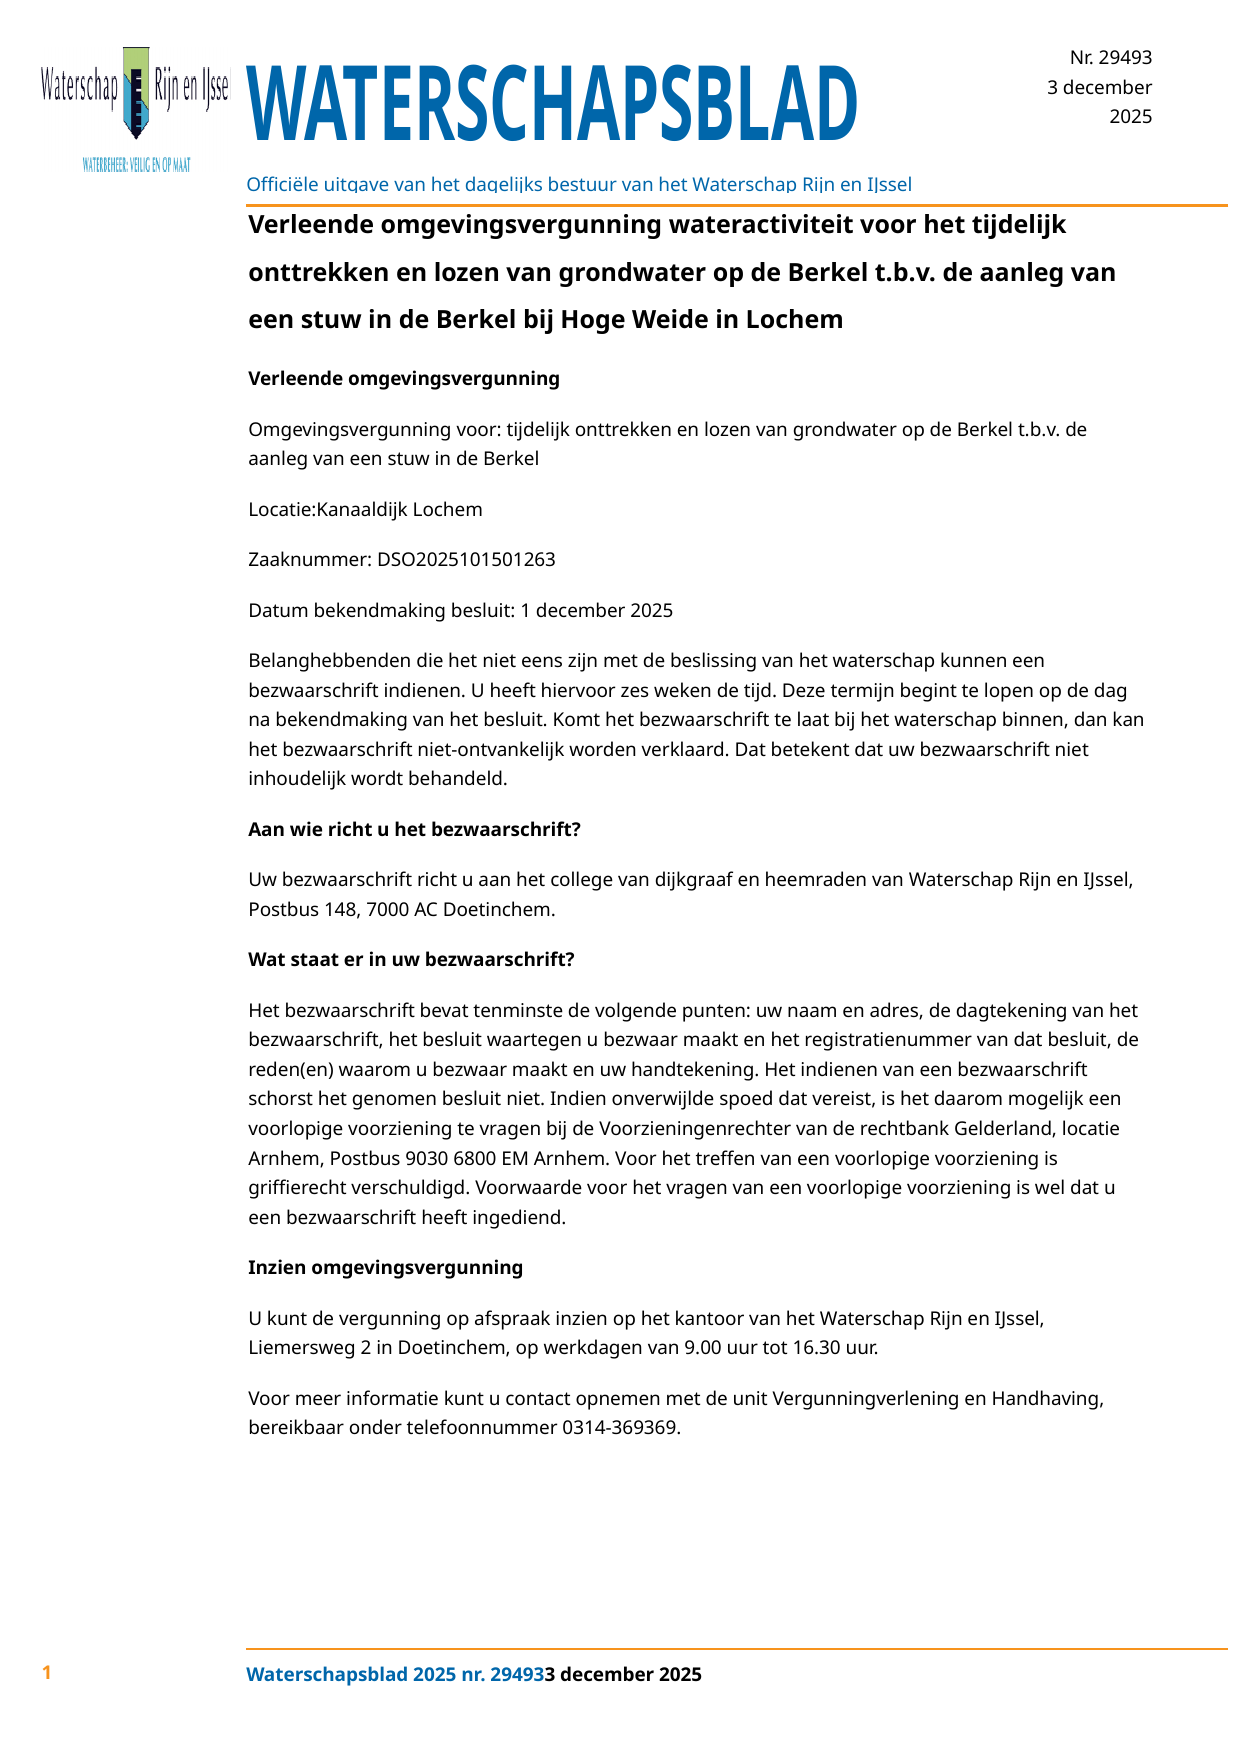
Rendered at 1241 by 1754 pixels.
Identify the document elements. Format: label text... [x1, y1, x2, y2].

picture [41, 47, 231, 172]
text Locatie:Kanaaldijk Lochem [248, 496, 1152, 522]
text Wat staat er in uw bezwaarschrift? [248, 946, 1152, 972]
text Zaaknummer: DSO2025101501263 [248, 546, 1152, 572]
text Het bezwaarschrift bevat tenminste de volgende punten: uw naam en adres, de dagtekening van het bezwaarschrift, het besluit waartegen u bezwaar maakt en het registratienummer van dat besluit, de reden(en) waarom u bezwaar maakt en uw handtekening. Het indienen van een bezwaarschrift schorst het genomen besluit niet. Indien onverwijlde spoed dat vereist, is het daarom mogelijk een voorlopige voorziening te vragen bij de Voorzieningenrechter van de rechtbank Gelderland, locatie Arnhem, Postbus 9030 6800 EM Arnhem. Voor het treffen van een voorlopige voorziening is griffierecht verschuldigd. Voorwaarde voor het vragen van een voorlopige voorziening is wel dat u een bezwaarschrift heeft ingediend. [248, 997, 1152, 1229]
text Voor meer informatie kunt u contact opnemen met de unit Vergunningverlening en Handhaving, bereikbaar onder telefoonnummer 0314-369369. [248, 1385, 1152, 1440]
text Omgevingsvergunning voor: tijdelijk onttrekken en lozen van grondwater op de Berkel t.b.v. de aanleg van een stuw in de Berkel [248, 416, 1152, 471]
text Datum bekendmaking besluit: 1 december 2025 [248, 597, 1152, 622]
text U kunt de vergunning op afspraak inzien op het kantoor van het Waterschap Rijn en IJssel, Liemersweg 2 in Doetinchem, op werkdagen van 9.00 uur tot 16.30 uur. [248, 1305, 1152, 1360]
text Verleende omgevingsvergunning wateractiviteit voor het tijdelijk onttrekken en lozen van grondwater op de Berkel t.b.v. de aanleg van een stuw in de Berkel bij Hoge Weide in Lochem [248, 207, 1152, 336]
text Uw bezwaarschrift richt u aan het college van dijkgraaf en heemraden van Waterschap Rijn en IJssel, Postbus 148, 7000 AC Doetinchem. [248, 866, 1152, 922]
text Aan wie richt u het bezwaarschrift? [248, 816, 1152, 842]
text Inzien omgevingsvergunning [248, 1254, 1152, 1280]
text Verleende omgevingsvergunning [248, 366, 1152, 391]
text Belanghebbenden die het niet eens zijn met de beslissing van het waterschap kunnen een bezwaarschrift indienen. U heeft hiervoor zes weken de tijd. Deze termijn begint te lopen op de dag na bekendmaking van het besluit. Komt het bezwaarschrift te laat bij het waterschap binnen, dan kan het bezwaarschrift niet-ontvankelijk worden verklaard. Dat betekent dat uw bezwaarschrift niet inhoudelijk wordt behandeld. [248, 647, 1152, 791]
